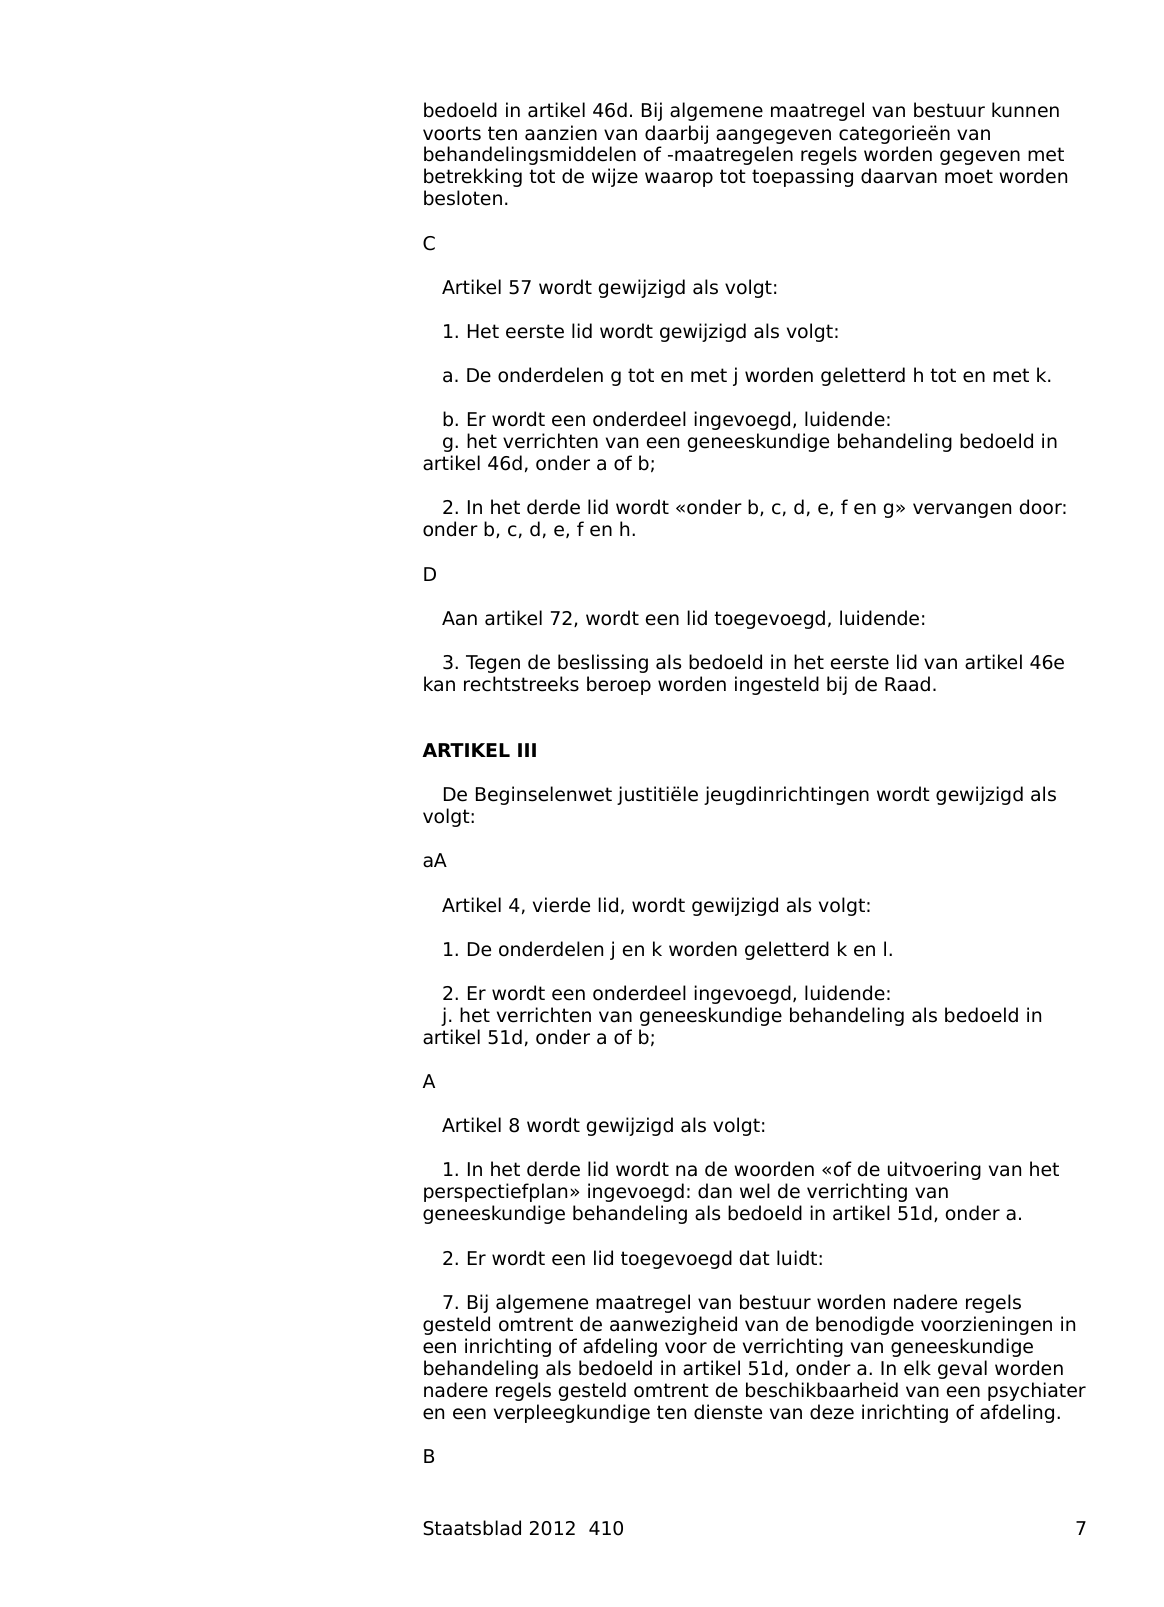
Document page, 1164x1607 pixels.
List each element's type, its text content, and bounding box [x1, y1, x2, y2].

text Aan artikel 72, wordt een lid toegevoegd, luidende: [422, 608, 1087, 629]
text b. Er wordt een onderdeel ingevoegd, luidende: [422, 409, 1087, 431]
text D [422, 563, 1087, 585]
text 3. Tegen de beslissing als bedoeld in het eerste lid van artikel 46e kan rechtstreeks beroep worden ingesteld bij de Raad. [422, 652, 1087, 696]
text 2. In het derde lid wordt «onder b, c, d, e, f en g» vervangen door: onder b, c, d, e, f en h. [422, 497, 1087, 541]
text 1. Het eerste lid wordt gewijzigd als volgt: [422, 321, 1087, 343]
text Artikel 8 wordt gewijzigd als volgt: [422, 1115, 1087, 1137]
text 7. Bij algemene maatregel van bestuur worden nadere regels gesteld omtrent de aanwezigheid van de benodigde voorzieningen in een inrichting of afdeling voor de verrichting van geneeskundige behandeling als bedoeld in artikel 51d, onder a. In elk geval worden nadere regels gesteld omtrent de beschikbaarheid van een psychiater en een verpleegkundige ten dienste van deze inrichting of afdeling. [422, 1292, 1087, 1423]
text bedoeld in artikel 46d. Bij algemene maatregel van bestuur kunnen voorts ten aanzien van daarbij aangegeven categorieën van behandelingsmiddelen of -maatregelen regels worden gegeven met betrekking tot de wijze waarop tot toepassing daarvan moet worden besloten. [422, 100, 1087, 210]
text 2. Er wordt een lid toegevoegd dat luidt: [422, 1247, 1087, 1269]
text j. het verrichten van geneeskundige behandeling als bedoeld in artikel 51d, onder a of b; [422, 1005, 1087, 1049]
text g. het verrichten van een geneeskundige behandeling bedoeld in artikel 46d, onder a of b; [422, 431, 1087, 475]
text aA [422, 850, 1087, 872]
subtitle ARTIKEL III [422, 740, 1087, 762]
text a. De onderdelen g tot en met j worden geletterd h tot en met k. [422, 365, 1087, 387]
text Artikel 57 wordt gewijzigd als volgt: [422, 277, 1087, 299]
text 2. Er wordt een onderdeel ingevoegd, luidende: [422, 983, 1087, 1005]
text C [422, 232, 1087, 254]
text 1. De onderdelen j en k worden geletterd k en l. [422, 939, 1087, 961]
text A [422, 1071, 1087, 1093]
text B [422, 1446, 1087, 1468]
text 1. In het derde lid wordt na de woorden «of de uitvoering van het perspectiefplan» ingevoegd: dan wel de verrichting van geneeskundige behandeling als bedoeld in artikel 51d, onder a. [422, 1159, 1087, 1225]
text Artikel 4, vierde lid, wordt gewijzigd als volgt: [422, 894, 1087, 917]
text De Beginselenwet justitiële jeugdinrichtingen wordt gewijzigd als volgt: [422, 784, 1087, 828]
